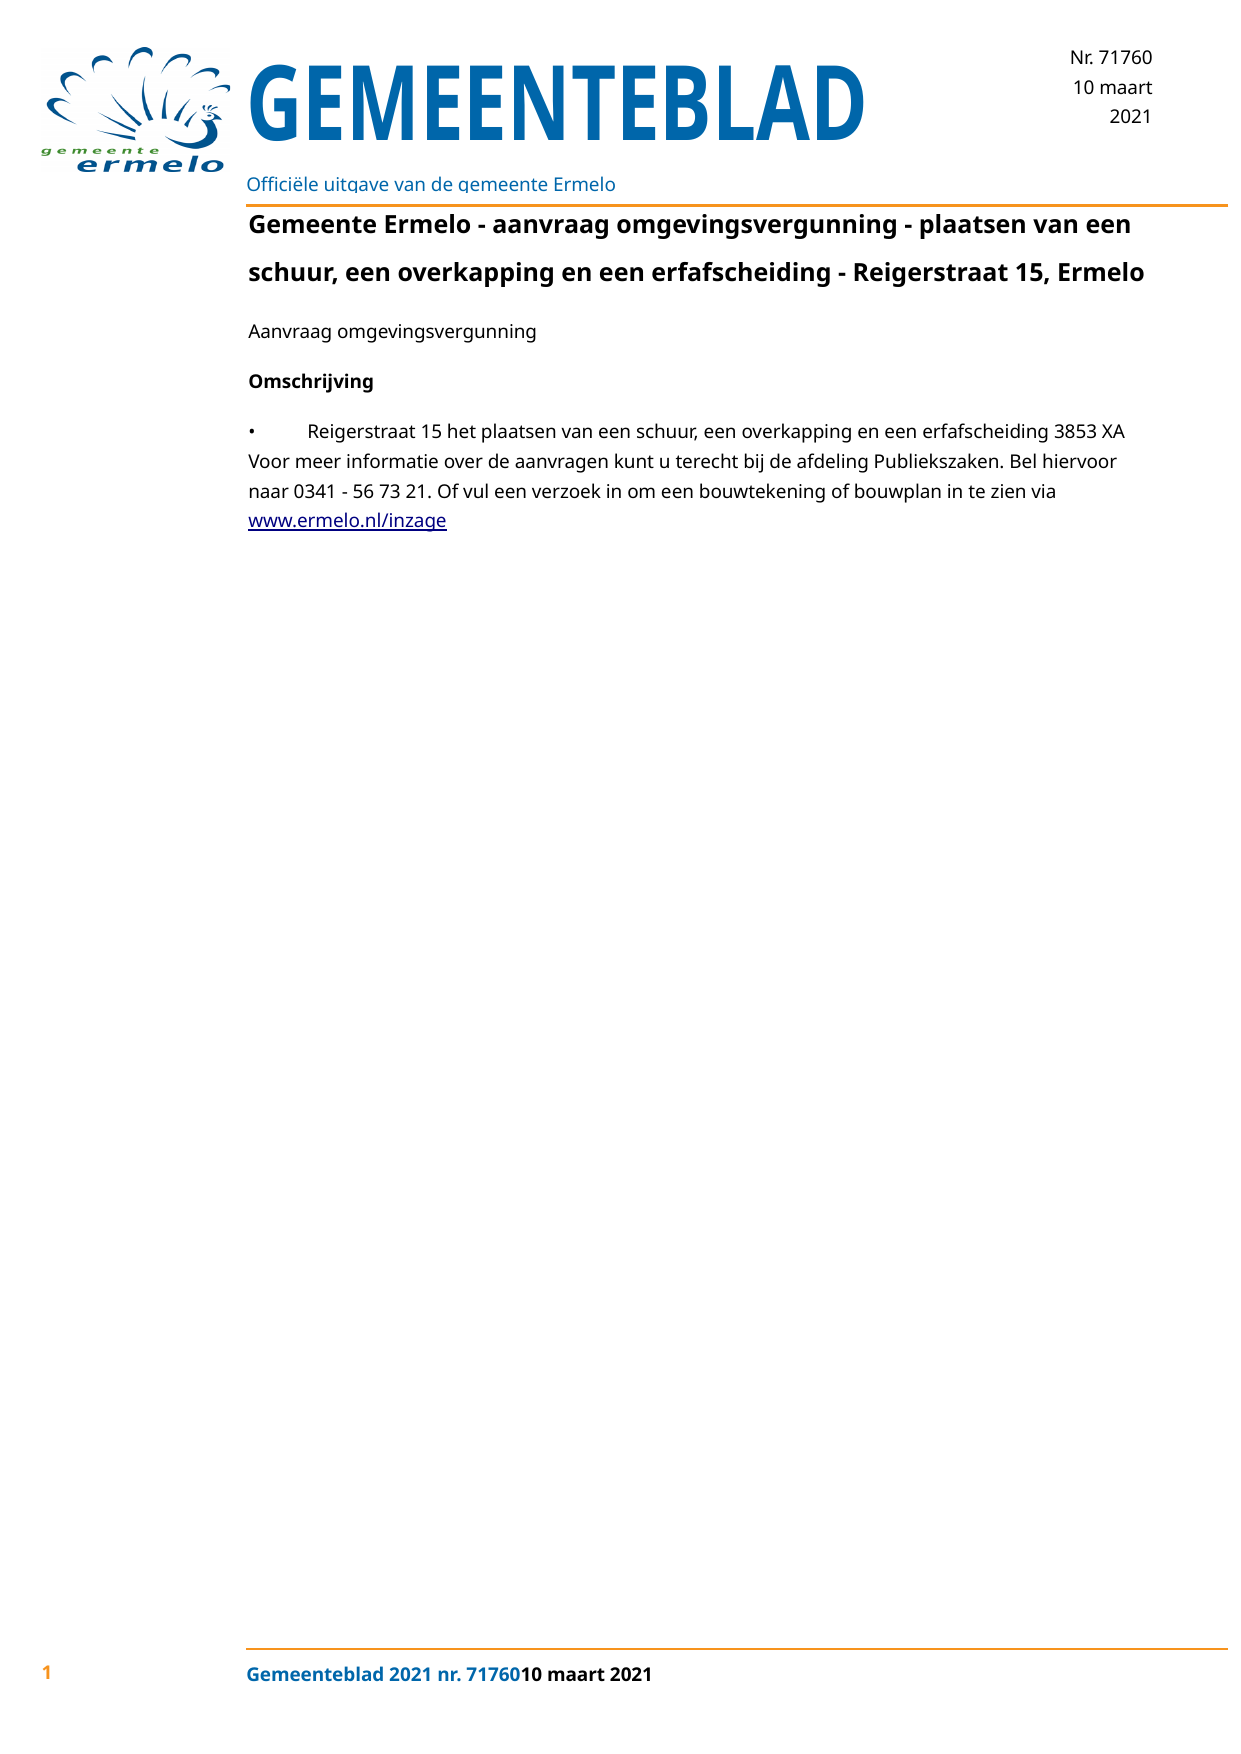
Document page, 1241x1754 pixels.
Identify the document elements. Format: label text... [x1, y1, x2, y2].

text Omschrijving [248, 368, 1152, 394]
text Voor meer informatie over de aanvragen kunt u terecht bij de afdeling Publiekszaken. Bel hiervoor naar 0341 - 56 73 21. Of vul een verzoek in om een bouwtekening of bouwplan in te zien via www.ermelo.nl/inzage [248, 448, 1152, 533]
text Gemeente Ermelo - aanvraag omgevingsvergunning - plaatsen van een schuur, een overkapping en een erfafscheiding - Reigerstraat 15, Ermelo [248, 207, 1152, 288]
text Aanvraag omgevingsvergunning [248, 318, 1152, 344]
picture [41, 47, 231, 172]
list Reigerstraat 15 het plaatsen van een schuur, een overkapping en een erfafscheiding 3853 XA [248, 419, 1152, 444]
